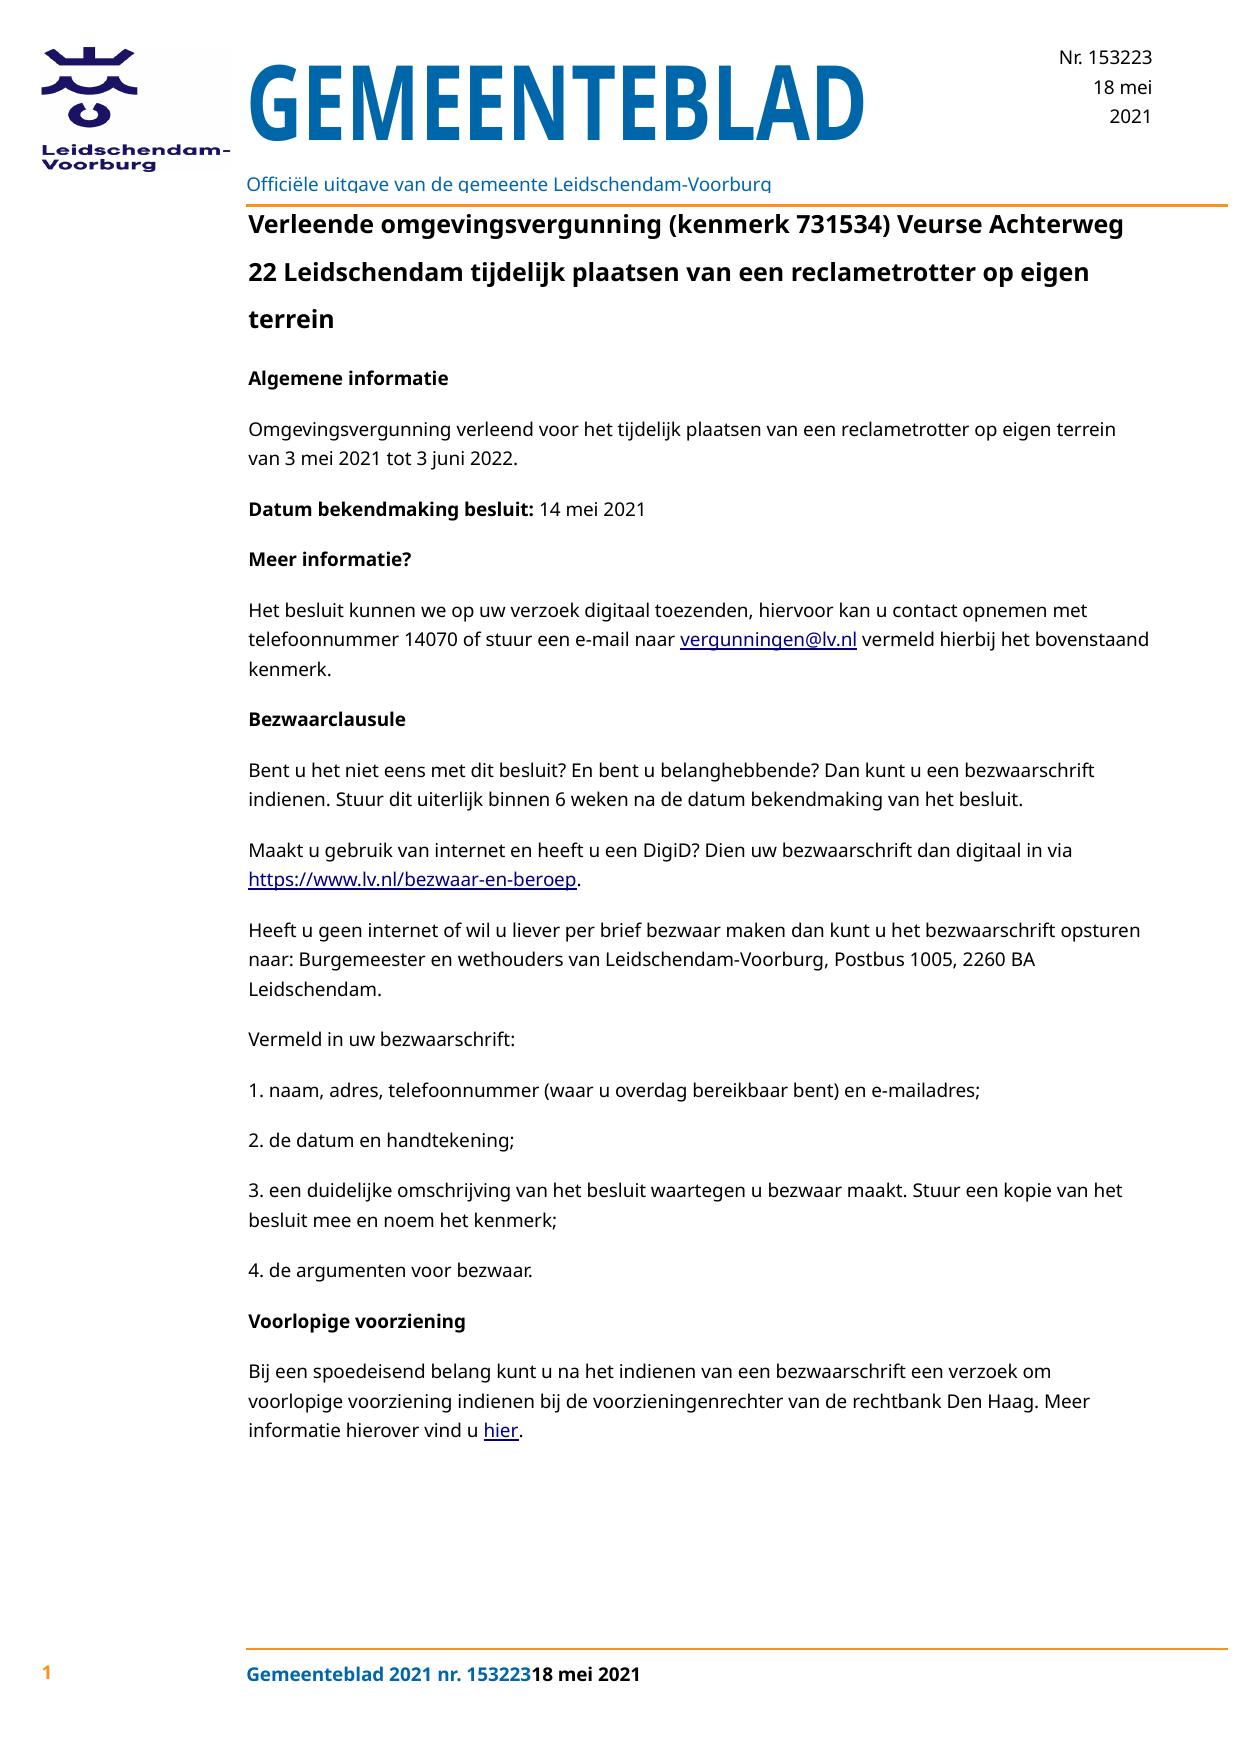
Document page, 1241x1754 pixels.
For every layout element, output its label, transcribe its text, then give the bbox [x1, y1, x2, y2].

text 3. een duidelijke omschrijving van het besluit waartegen u bezwaar maakt. Stuur een kopie van het besluit mee en noem het kenmerk; [248, 1178, 1152, 1233]
text Heeft u geen internet of wil u liever per brief bezwaar maken dan kunt u het bezwaarschrift opsturen naar: Burgemeester en wethouders van Leidschendam-Voorburg, Postbus 1005, 2260 BA Leidschendam. [248, 917, 1152, 1002]
text 4. de argumenten voor bezwaar. [248, 1258, 1152, 1283]
text 2. de datum en handtekening; [248, 1127, 1152, 1153]
text Bezwaarclausule [248, 706, 1152, 732]
text Verleende omgevingsvergunning (kenmerk 731534) Veurse Achterweg 22 Leidschendam tijdelijk plaatsen van een reclametrotter op eigen terrein [248, 207, 1152, 336]
text Vermeld in uw bezwaarschrift: [248, 1026, 1152, 1052]
text Bij een spoedeisend belang kunt u na het indienen van een bezwaarschrift een verzoek om voorlopige voorziening indienen bij de voorzieningenrechter van de rechtbank Den Haag. Meer informatie hierover vind u hier. [248, 1358, 1152, 1443]
text Maakt u gebruik van internet en heeft u een DigiD? Dien uw bezwaarschrift dan digitaal in via https://www.lv.nl/bezwaar-en-beroep. [248, 837, 1152, 892]
text Het besluit kunnen we op uw verzoek digitaal toezenden, hiervoor kan u contact opnemen met telefoonnummer 14070 of stuur een e-mail naar vergunningen@lv.nl vermeld hierbij het bovenstaand kenmerk. [248, 597, 1152, 682]
text Bent u het niet eens met dit besluit? En bent u belanghebbende? Dan kunt u een bezwaarschrift indienen. Stuur dit uiterlijk binnen 6 weken na de datum bekendmaking van het besluit. [248, 757, 1152, 812]
picture [41, 47, 231, 172]
text Datum bekendmaking besluit: 14 mei 2021 [248, 496, 1152, 522]
text Meer informatie? [248, 546, 1152, 572]
text Algemene informatie [248, 366, 1152, 391]
text Voorlopige voorziening [248, 1308, 1152, 1334]
text Omgevingsvergunning verleend voor het tijdelijk plaatsen van een reclametrotter op eigen terrein van 3 mei 2021 tot 3 juni 2022. [248, 416, 1152, 471]
text 1. naam, adres, telefoonnummer (waar u overdag bereikbaar bent) en e-mailadres; [248, 1077, 1152, 1102]
